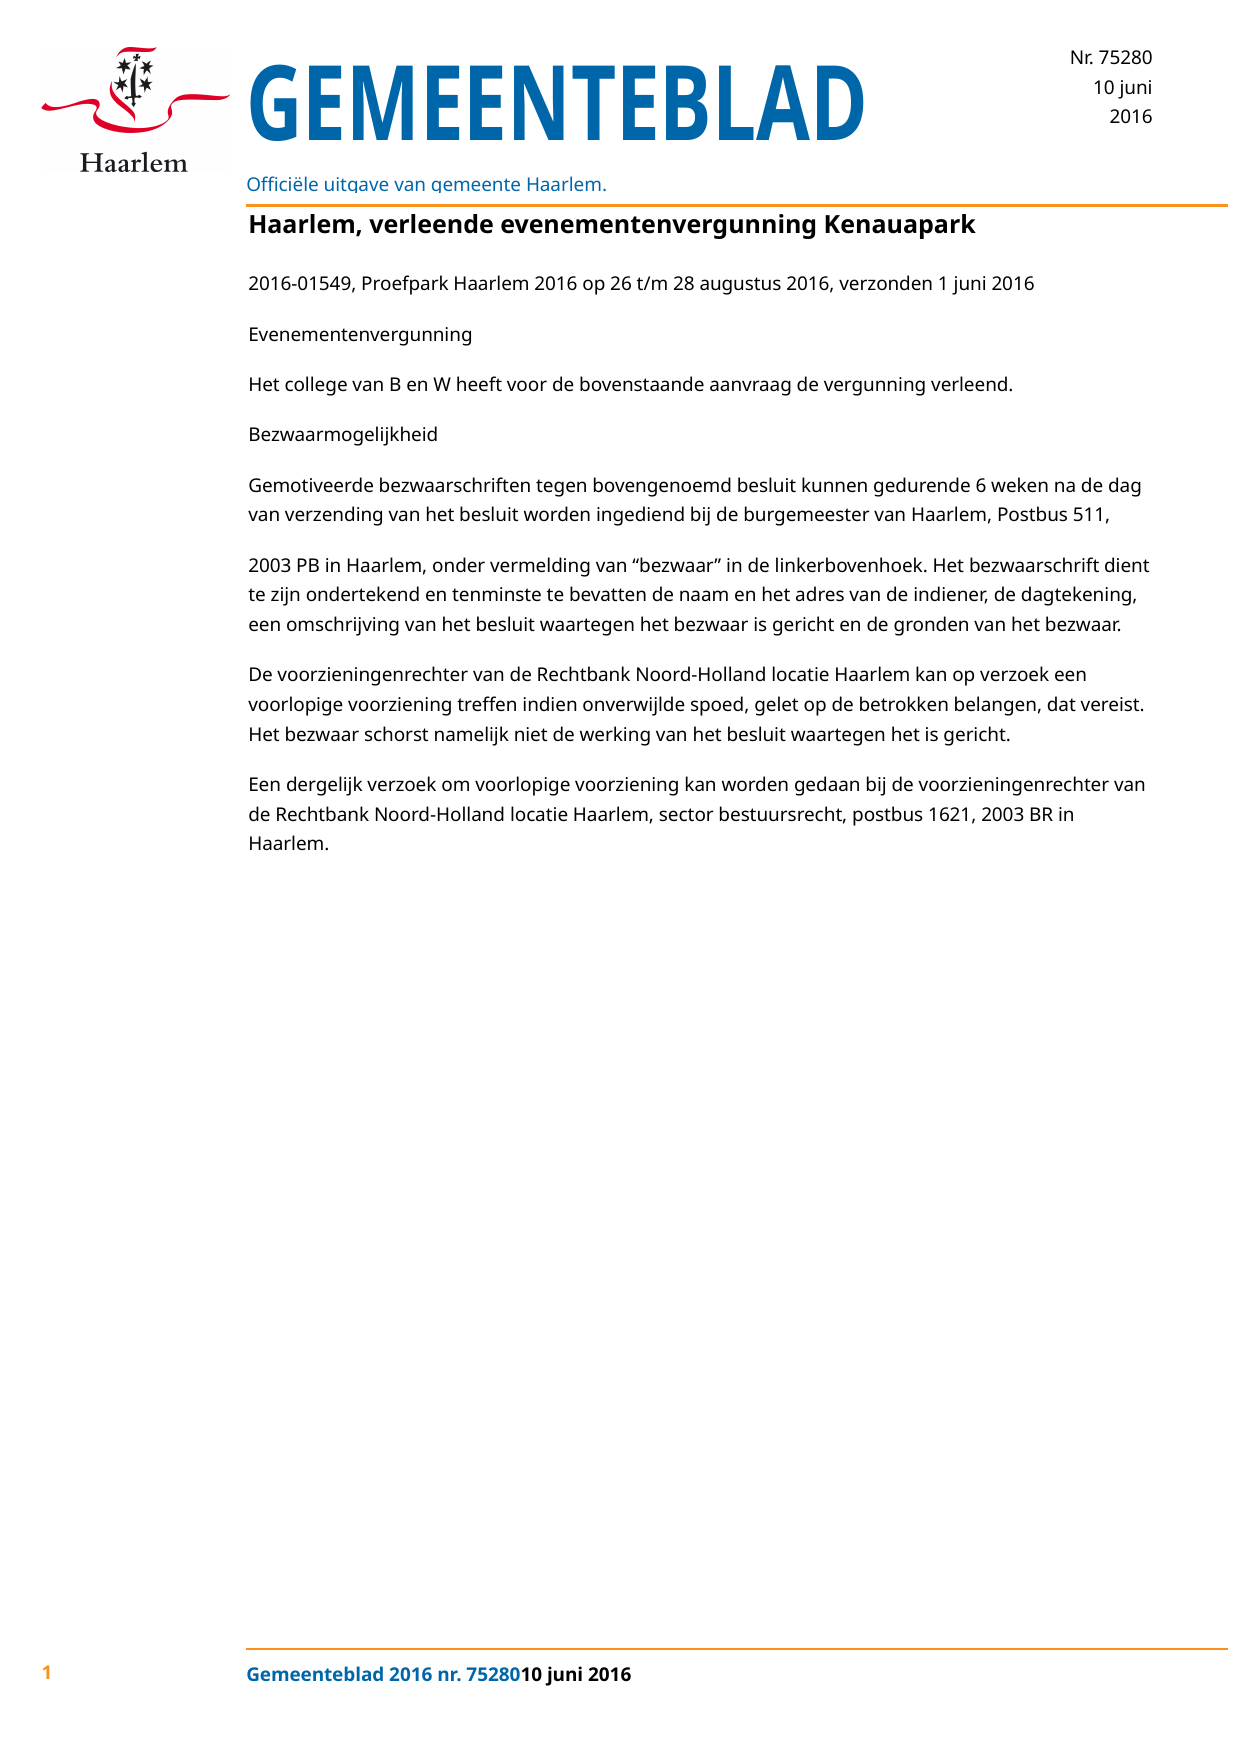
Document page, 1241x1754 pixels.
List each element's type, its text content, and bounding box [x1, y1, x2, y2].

text Gemotiveerde bezwaarschriften tegen bovengenoemd besluit kunnen gedurende 6 weken na de dag van verzending van het besluit worden ingediend bij de burgemeester van Haarlem, Postbus 511, [248, 472, 1152, 527]
text Bezwaarmogelijkheid [248, 422, 1152, 447]
text Evenementenvergunning [248, 321, 1152, 346]
text 2016-01549, Proefpark Haarlem 2016 op 26 t/m 28 augustus 2016, verzonden 1 juni 2016 [248, 270, 1152, 296]
text 2003 PB in Haarlem, onder vermelding van “bezwaar” in de linkerbovenhoek. Het bezwaarschrift dient te zijn ondertekend en tenminste te bevatten de naam en het adres van de indiener, de dagtekening, een omschrijving van het besluit waartegen het bezwaar is gericht en de gronden van het bezwaar. [248, 552, 1152, 637]
text Het college van B en W heeft voor de bovenstaande aanvraag de vergunning verleend. [248, 371, 1152, 397]
text Haarlem, verleende evenementenvergunning Kenauapark [248, 207, 1152, 241]
text De voorzieningenrechter van de Rechtbank Noord-Holland locatie Haarlem kan op verzoek een voorlopige voorziening treffen indien onverwijlde spoed, gelet op de betrokken belangen, dat vereist. Het bezwaar schorst namelijk niet de werking van het besluit waartegen het is gericht. [248, 662, 1152, 746]
picture [41, 47, 231, 172]
text Een dergelijk verzoek om voorlopige voorziening kan worden gedaan bij de voorzieningenrechter van de Rechtbank Noord-Holland locatie Haarlem, sector bestuursrecht, postbus 1621, 2003 BR in Haarlem. [248, 771, 1152, 856]
